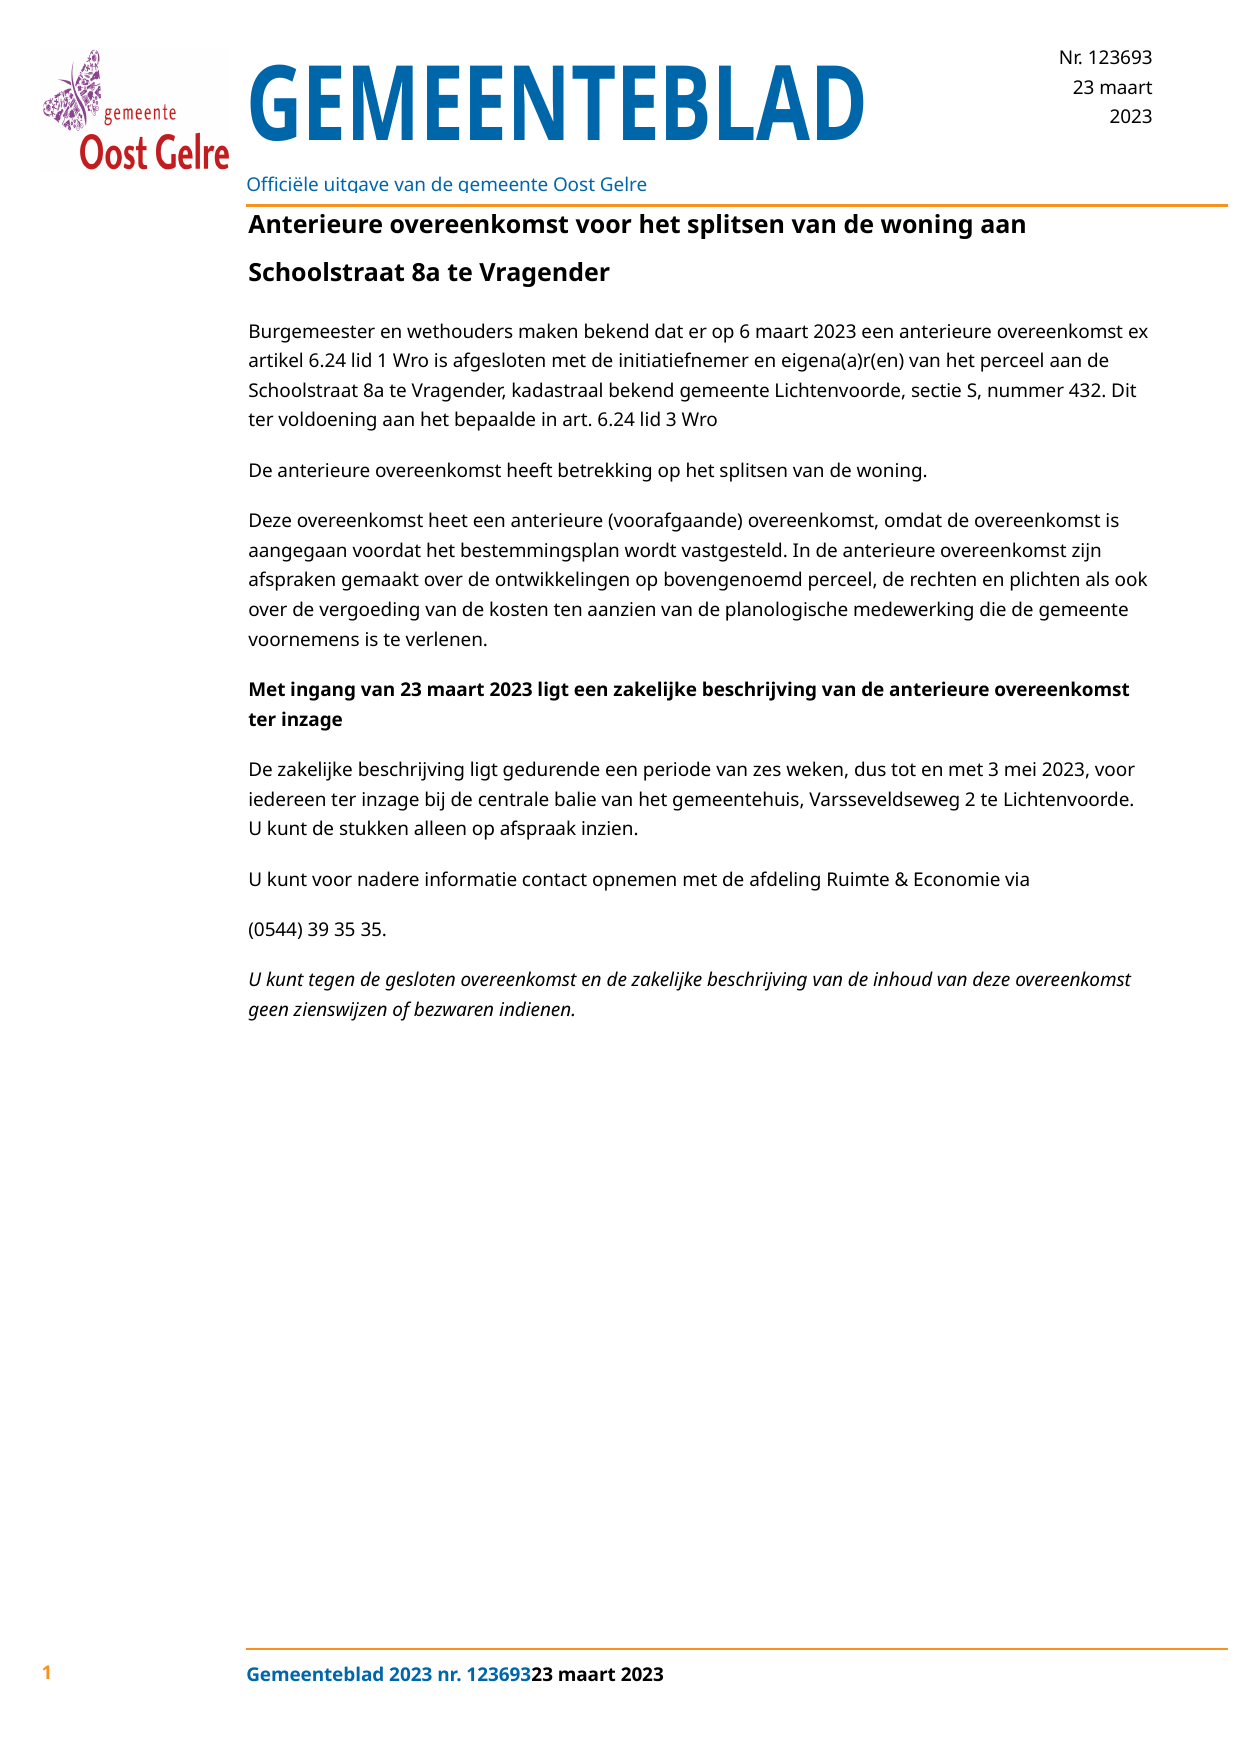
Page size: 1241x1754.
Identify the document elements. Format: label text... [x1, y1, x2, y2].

text Anterieure overeenkomst voor het splitsen van de woning aan Schoolstraat 8a te Vragender [248, 207, 1152, 288]
text Met ingang van 23 maart 2023 ligt een zakelijke beschrijving van de anterieure overeenkomst ter inzage [248, 676, 1152, 732]
text U kunt voor nadere informatie contact opnemen met de afdeling Ruimte & Economie via [248, 866, 1152, 892]
text U kunt tegen de gesloten overeenkomst en de zakelijke beschrijving van de inhoud van deze overeenkomst geen zienswijzen of bezwaren indienen. [248, 967, 1152, 1022]
text (0544) 39 35 35. [248, 916, 1152, 942]
picture [41, 47, 231, 172]
text Burgemeester en wethouders maken bekend dat er op 6 maart 2023 een anterieure overeenkomst ex artikel 6.24 lid 1 Wro is afgesloten met de initiatiefnemer en eigena(a)r(en) van het perceel aan de Schoolstraat 8a te Vragender, kadastraal bekend gemeente Lichtenvoorde, sectie S, nummer 432. Dit ter voldoening aan het bepaalde in art. 6.24 lid 3 Wro [248, 318, 1152, 432]
text De anterieure overeenkomst heeft betrekking op het splitsen van de woning. [248, 457, 1152, 483]
text Deze overeenkomst heet een anterieure (voorafgaande) overeenkomst, omdat de overeenkomst is aangegaan voordat het bestemmingsplan wordt vastgesteld. In de anterieure overeenkomst zijn afspraken gemaakt over de ontwikkelingen op bovengenoemd perceel, de rechten en plichten als ook over de vergoeding van de kosten ten aanzien van de planologische medewerking die de gemeente voornemens is te verlenen. [248, 507, 1152, 652]
text De zakelijke beschrijving ligt gedurende een periode van zes weken, dus tot en met 3 mei 2023, voor iedereen ter inzage bij de centrale balie van het gemeentehuis, Varsseveldseweg 2 te Lichtenvoorde. U kunt de stukken alleen op afspraak inzien. [248, 756, 1152, 841]
